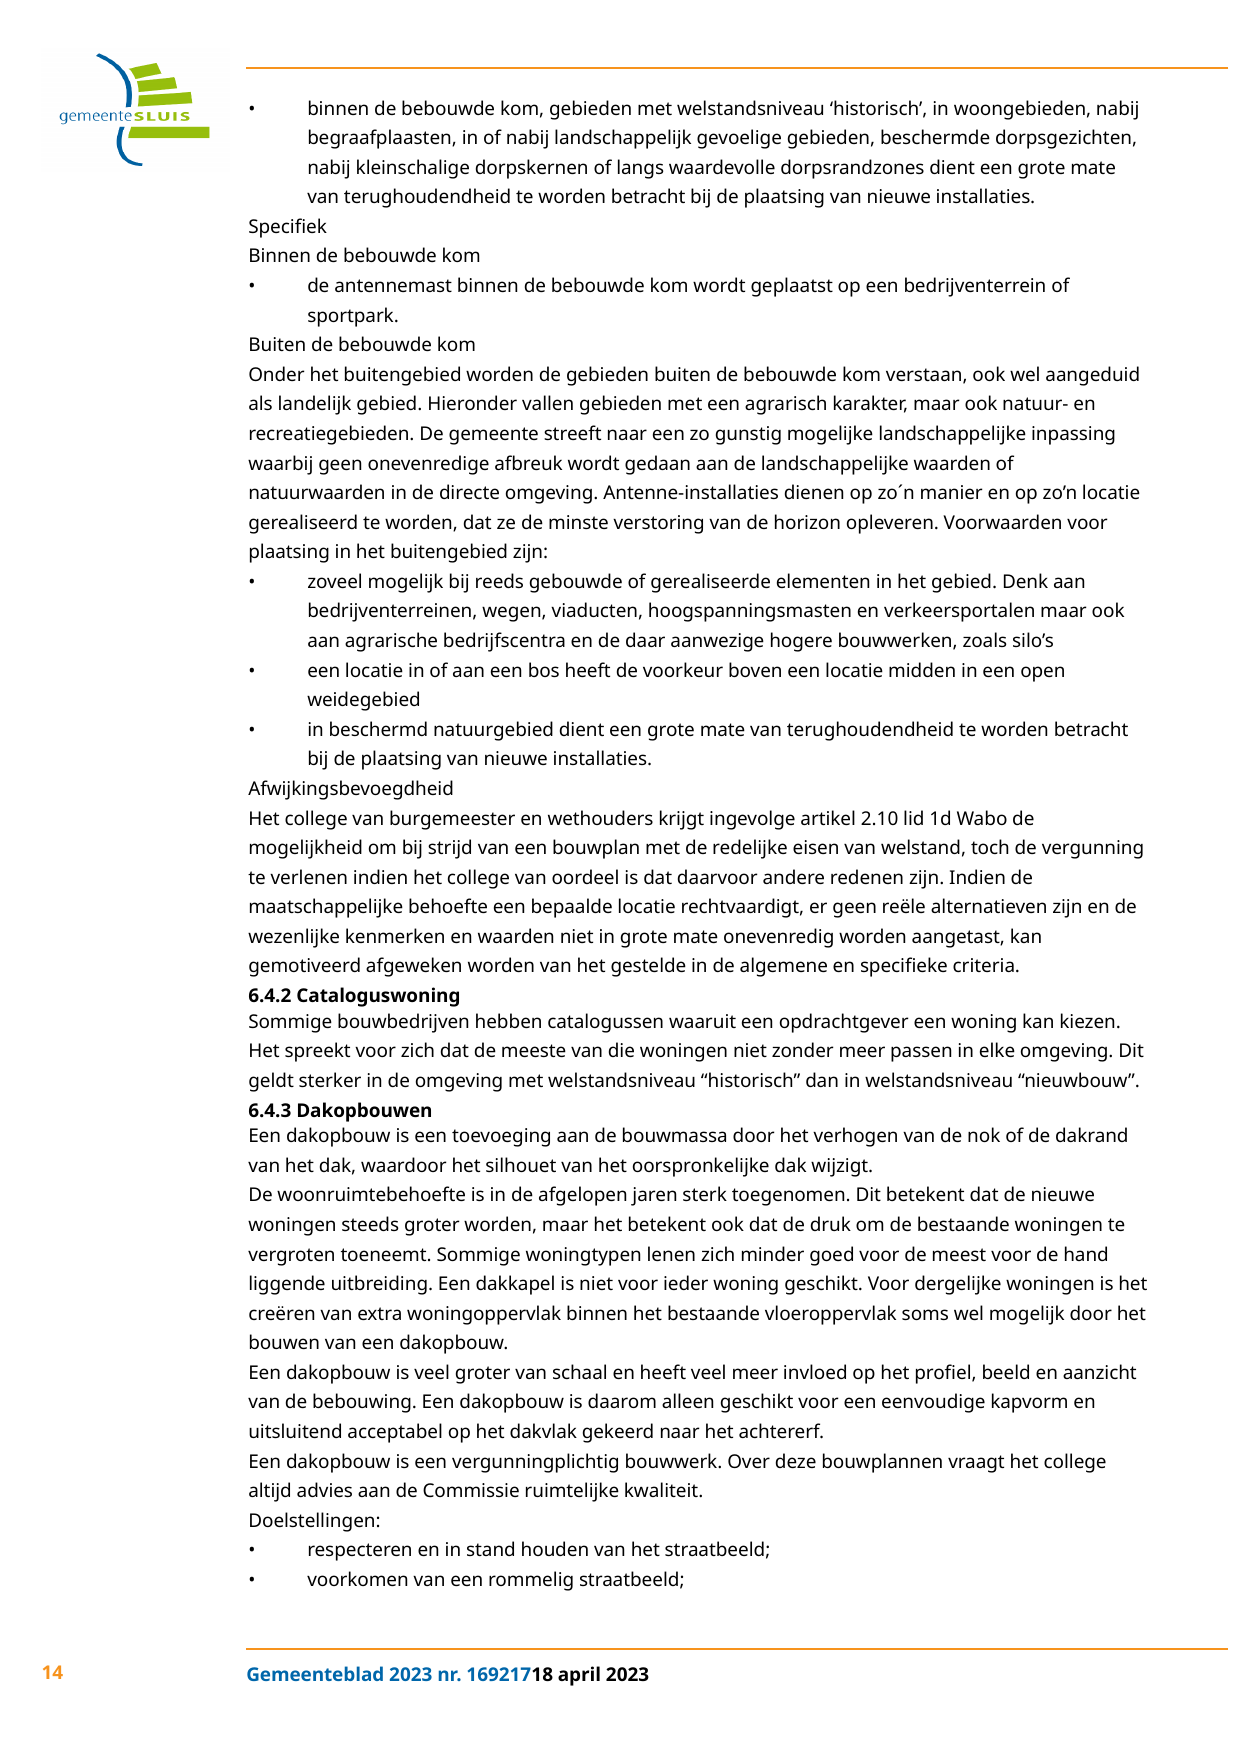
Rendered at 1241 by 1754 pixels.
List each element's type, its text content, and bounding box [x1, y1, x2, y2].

text Een dakopbouw is veel groter van schaal en heeft veel meer invloed op het profiel, beeld en aanzicht van de bebouwing. Een dakopbouw is daarom alleen geschikt voor een eenvoudige kapvorm en uitsluitend acceptabel op het dakvlak gekeerd naar het achtererf. [248, 1359, 1152, 1444]
text Sommige bouwbedrijven hebben catalogussen waaruit een opdrachtgever een woning kan kiezen. Het spreekt voor zich dat de meeste van die woningen niet zonder meer passen in elke omgeving. Dit geldt sterker in de omgeving met welstandsniveau “historisch” dan in welstandsniveau “nieuwbouw”. [248, 1008, 1152, 1093]
list in beschermd natuurgebied dient een grote mate van terughoudendheid te worden betracht bij de plaatsing van nieuwe installaties. [248, 716, 1152, 771]
text Doelstellingen: [248, 1507, 1152, 1533]
text 6.4.2 Cataloguswoning [248, 982, 1152, 1008]
text Binnen de bebouwde kom [248, 243, 1152, 268]
text Een dakopbouw is een vergunningplichtig bouwwerk. Over deze bouwplannen vraagt het college altijd advies aan de Commissie ruimtelijke kwaliteit. [248, 1448, 1152, 1503]
text Onder het buitengebied worden de gebieden buiten de bebouwde kom verstaan, ook wel aangeduid als landelijk gebied. Hieronder vallen gebieden met een agrarisch karakter, maar ook natuur- en recreatiegebieden. De gemeente streeft naar een zo gunstig mogelijke landschappelijke inpassing waarbij geen onevenredige afbreuk wordt gedaan aan de landschappelijke waarden of natuurwaarden in de directe omgeving. Antenne-installaties dienen op zo´n manier en op zo’n locatie gerealiseerd te worden, dat ze de minste verstoring van de horizon opleveren. Voorwaarden voor plaatsing in het buitengebied zijn: [248, 361, 1152, 564]
list binnen de bebouwde kom, gebieden met welstandsniveau ‘historisch’, in woongebieden, nabij begraafplaasten, in of nabij landschappelijk gevoelige gebieden, beschermde dorpsgezichten, nabij kleinschalige dorpskernen of langs waardevolle dorpsrandzones dient een grote mate van terughoudendheid te worden betracht bij de plaatsing van nieuwe installaties. [248, 95, 1152, 209]
list zoveel mogelijk bij reeds gebouwde of gerealiseerde elementen in het gebied. Denk aan bedrijventerreinen, wegen, viaducten, hoogspanningsmasten en verkeersportalen maar ook aan agrarische bedrijfscentra en de daar aanwezige hogere bouwwerken, zoals silo’s [248, 568, 1152, 653]
list voorkomen van een rommelig straatbeeld; [248, 1566, 1152, 1592]
text Buiten de bebouwde kom [248, 331, 1152, 357]
list respecteren en in stand houden van het straatbeeld; [248, 1537, 1152, 1562]
picture [41, 47, 231, 172]
text Specifiek [248, 213, 1152, 239]
list een locatie in of aan een bos heeft de voorkeur boven een locatie midden in een open weidegebied [248, 657, 1152, 712]
text Afwijkingsbevoegdheid [248, 775, 1152, 801]
list de antennemast binnen de bebouwde kom wordt geplaatst op een bedrijventerrein of sportpark. [248, 272, 1152, 328]
text Het college van burgemeester en wethouders krijgt ingevolge artikel 2.10 lid 1d Wabo de mogelijkheid om bij strijd van een bouwplan met de redelijke eisen van welstand, toch de vergunning te verlenen indien het college van oordeel is dat daarvoor andere redenen zijn. Indien de maatschappelijke behoefte een bepaalde locatie rechtvaardigt, er geen reële alternatieven zijn en de wezenlijke kenmerken en waarden niet in grote mate onevenredig worden aangetast, kan gemotiveerd afgeweken worden van het gestelde in de algemene en specifieke criteria. [248, 805, 1152, 978]
text Een dakopbouw is een toevoeging aan de bouwmassa door het verhogen van de nok of de dakrand van het dak, waardoor het silhouet van het oorspronkelijke dak wijzigt. [248, 1122, 1152, 1178]
text De woonruimtebehoefte is in de afgelopen jaren sterk toegenomen. Dit betekent dat de nieuwe woningen steeds groter worden, maar het betekent ook dat de druk om de bestaande woningen te vergroten toeneemt. Sommige woningtypen lenen zich minder goed voor de meest voor de hand liggende uitbreiding. Een dakkapel is niet voor ieder woning geschikt. Voor dergelijke woningen is het creëren van extra woningoppervlak binnen het bestaande vloeroppervlak soms wel mogelijk door het bouwen van een dakopbouw. [248, 1182, 1152, 1355]
text 6.4.3 Dakopbouwen [248, 1097, 1152, 1122]
